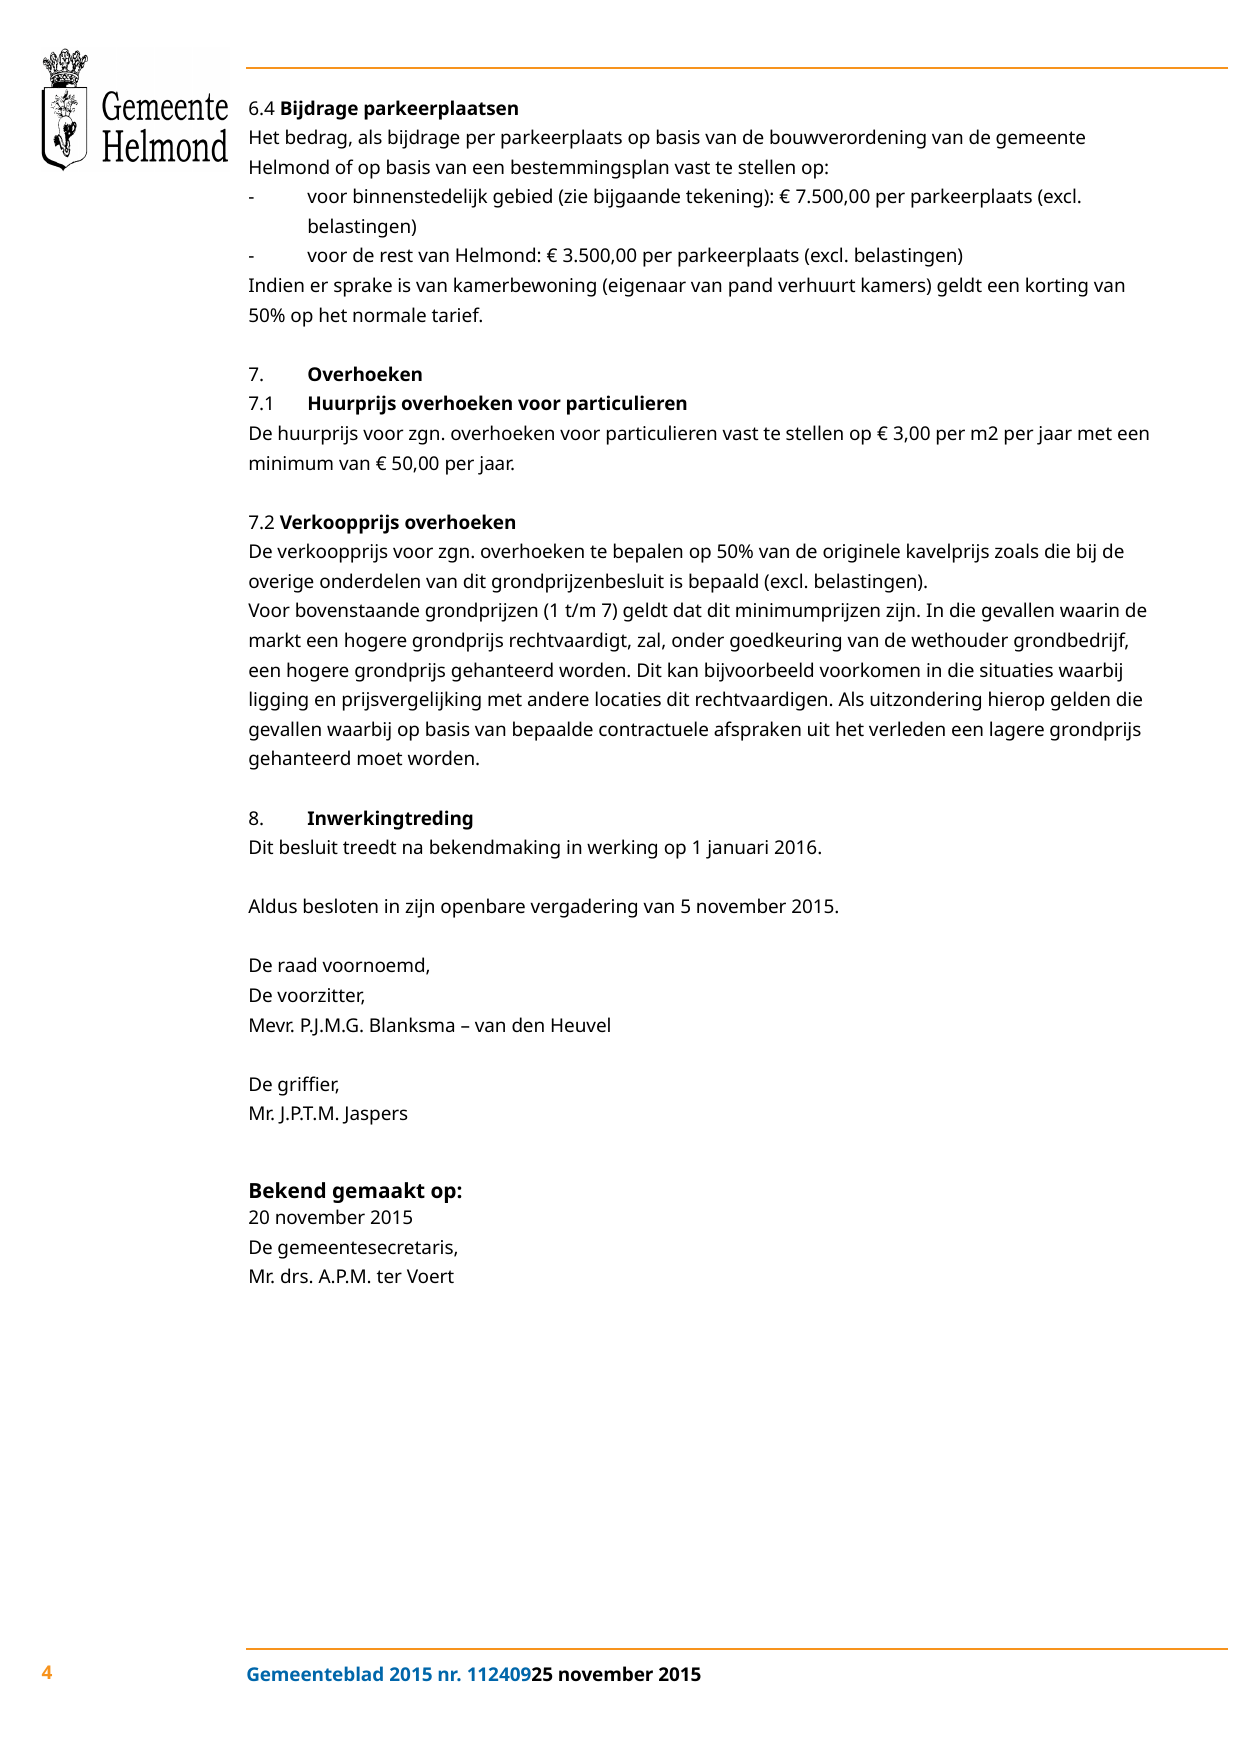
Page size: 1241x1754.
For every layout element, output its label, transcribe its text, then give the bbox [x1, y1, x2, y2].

text De verkoopprijs voor zgn. overhoeken te bepalen op 50% van de originele kavelprijs zoals die bij de overige onderdelen van dit grondprijzenbesluit is bepaald (excl. belastingen). [248, 538, 1152, 594]
list Overhoeken [248, 361, 1152, 387]
list voor binnenstedelijk gebied (zie bijgaande tekening): € 7.500,00 per parkeerplaats (excl. belastingen) [248, 183, 1152, 239]
text Mr. drs. A.P.M. ter Voert [248, 1263, 1152, 1289]
text De raad voornoemd, [248, 953, 1152, 978]
text Mr. J.P.T.M. Jaspers [248, 1101, 1152, 1126]
picture [41, 47, 231, 172]
text Voor bovenstaande grondprijzen (1 t/m 7) geldt dat dit minimumprijzen zijn. In die gevallen waarin de markt een hogere grondprijs rechtvaardigt, zal, onder goedkeuring van de wethouder grondbedrijf, een hogere grondprijs gehanteerd worden. Dit kan bijvoorbeeld voorkomen in die situaties waarbij ligging en prijsvergelijking met andere locaties dit rechtvaardigen. Als uitzondering hierop gelden die gevallen waarbij op basis van bepaalde contractuele afspraken uit het verleden een lagere grondprijs gehanteerd moet worden. [248, 598, 1152, 771]
text Indien er sprake is van kamerbewoning (eigenaar van pand verhuurt kamers) geldt een korting van 50% op het normale tarief. [248, 272, 1152, 328]
text Bekend gemaakt op: [248, 1176, 1152, 1204]
text De gemeentesecretaris, [248, 1234, 1152, 1259]
text 7.2 Verkoopprijs overhoeken [248, 509, 1152, 535]
text 6.4 Bijdrage parkeerplaatsen [248, 95, 1152, 121]
list voor de rest van Helmond: € 3.500,00 per parkeerplaats (excl. belastingen) [248, 243, 1152, 268]
text Het bedrag, als bijdrage per parkeerplaats op basis van de bouwverordening van de gemeente Helmond of op basis van een bestemmingsplan vast te stellen op: [248, 124, 1152, 180]
text Aldus besloten in zijn openbare vergadering van 5 november 2015. [248, 893, 1152, 919]
text 20 november 2015 [248, 1204, 1152, 1230]
text Mevr. P.J.M.G. Blanksma – van den Heuvel [248, 1012, 1152, 1038]
text De voorzitter, [248, 982, 1152, 1008]
text De griffier, [248, 1071, 1152, 1097]
list Huurprijs overhoeken voor particulieren [248, 391, 1152, 416]
list Inwerkingtreding [248, 805, 1152, 831]
text Dit besluit treedt na bekendmaking in werking op 1 januari 2016. [248, 834, 1152, 860]
text De huurprijs voor zgn. overhoeken voor particulieren vast te stellen op € 3,00 per m2 per jaar met een minimum van € 50,00 per jaar. [248, 420, 1152, 476]
